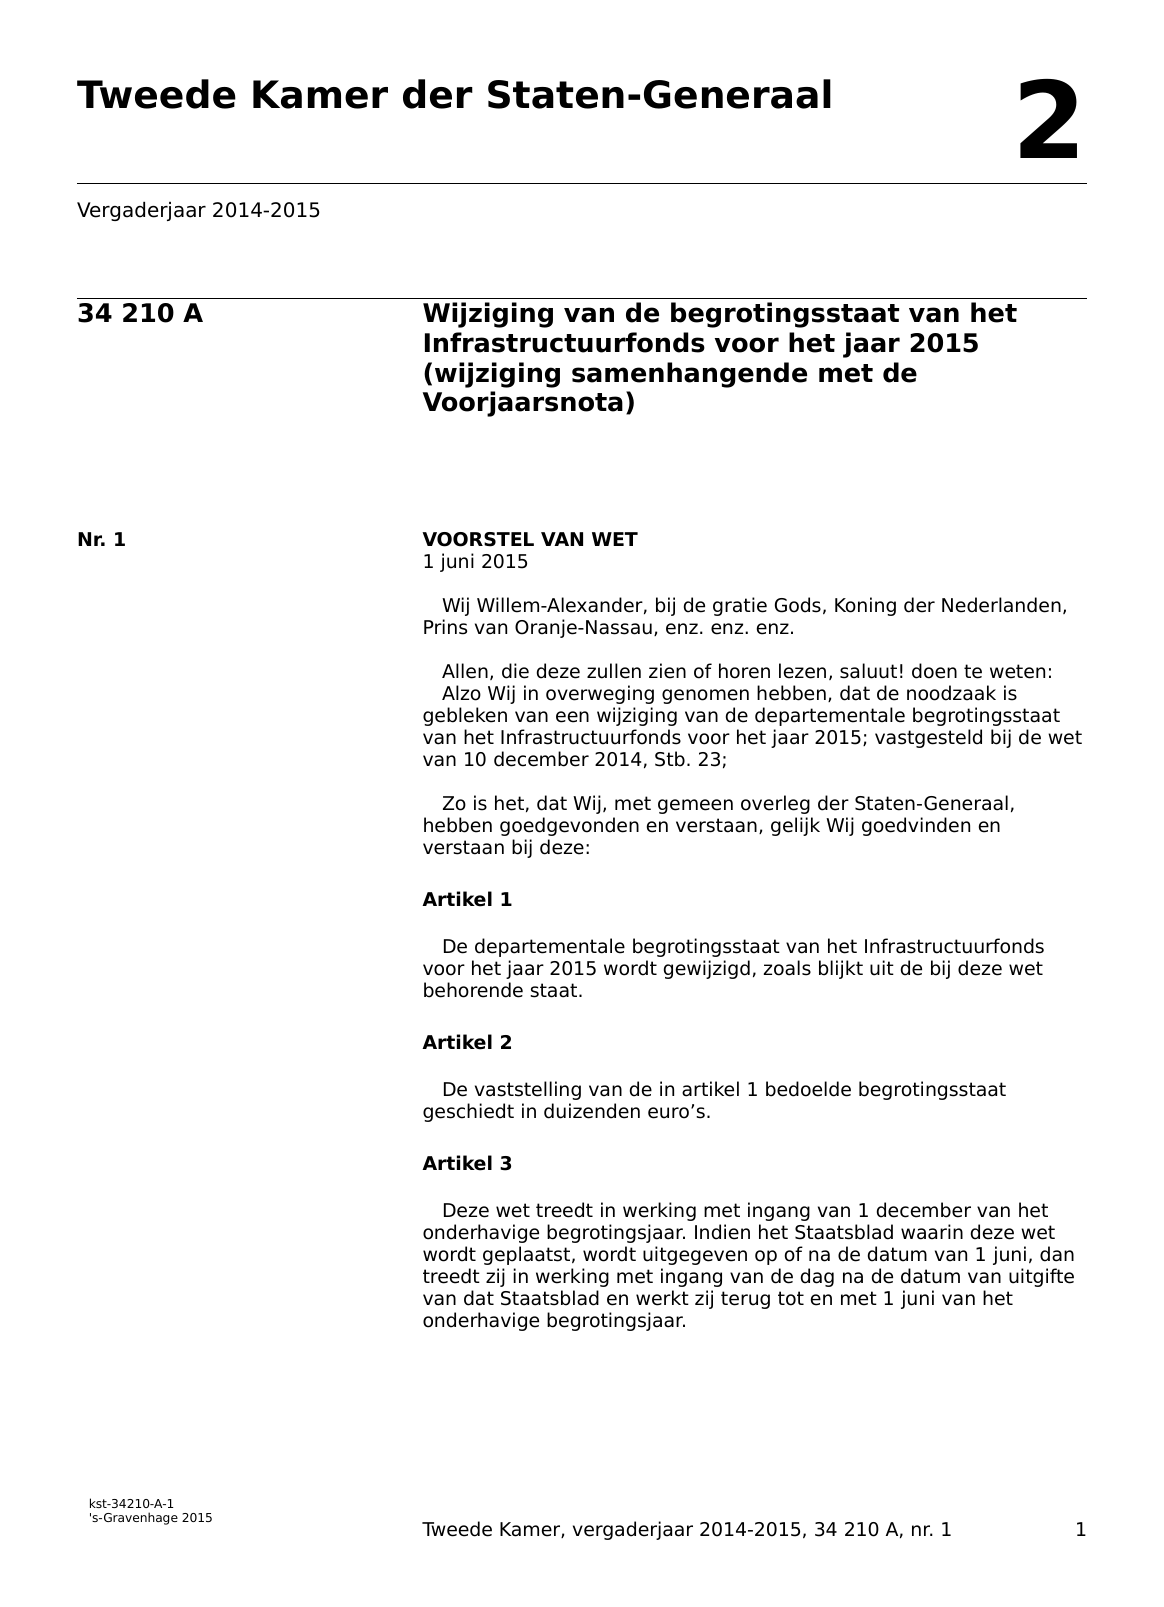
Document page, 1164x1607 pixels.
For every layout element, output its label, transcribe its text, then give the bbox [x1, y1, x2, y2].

subtitle Artikel 3 [422, 1153, 1087, 1175]
subtitle Nr. 1 VOORSTEL VAN WET [77, 529, 1087, 551]
text De departementale begrotingsstaat van het Infrastructuurfonds voor het jaar 2015 wordt gewijzigd, zoals blijkt uit de bij deze wet behorende staat. [422, 936, 1087, 1002]
subtitle Artikel 1 [422, 889, 1087, 911]
table_cell Vergaderjaar 2014-2015 [77, 184, 1087, 298]
subtitle Artikel 2 [422, 1032, 1087, 1054]
text Wij Willem-Alexander, bij de gratie Gods, Koning der Nederlanden, Prins van Oranje-Nassau, enz. enz. enz. [422, 595, 1087, 639]
text Zo is het, dat Wij, met gemeen overleg der Staten-Generaal, hebben goedgevonden en verstaan, gelijk Wij goedvinden en verstaan bij deze: [422, 793, 1087, 859]
table_header 2 [886, 59, 1087, 183]
subtitle 34 210 A Wijziging van de begrotingsstaat van het Infrastructuurfonds voor het jaar 2015 (wijziging samenhangende met de Voorjaarsnota) [77, 299, 1087, 418]
text Alzo Wij in overweging genomen hebben, dat de noodzaak is gebleken van een wijziging van de departementale begrotingsstaat van het Infrastructuurfonds voor het jaar 2015; vastgesteld bij de wet van 10 december 2014, Stb. 23; [422, 683, 1087, 771]
text Deze wet treedt in werking met ingang van 1 december van het onderhavige begrotingsjaar. Indien het Staatsblad waarin deze wet wordt geplaatst, wordt uitgegeven op of na de datum van 1 juni, dan treedt zij in werking met ingang van de dag na de datum van uitgifte van dat Staatsblad en werkt zij terug tot en met 1 juni van het onderhavige begrotingsjaar. [422, 1200, 1087, 1332]
text Allen, die deze zullen zien of horen lezen, saluut! doen te weten: [422, 661, 1087, 683]
text 1 juni 2015 [422, 551, 1087, 573]
text 's-Gravenhage 2015 [88, 1511, 323, 1525]
text kst-34210-A-1 [88, 1497, 323, 1511]
table_header Tweede Kamer der Staten-Generaal [77, 59, 886, 183]
text De vaststelling van de in artikel 1 bedoelde begrotingsstaat geschiedt in duizenden euro’s. [422, 1079, 1087, 1123]
